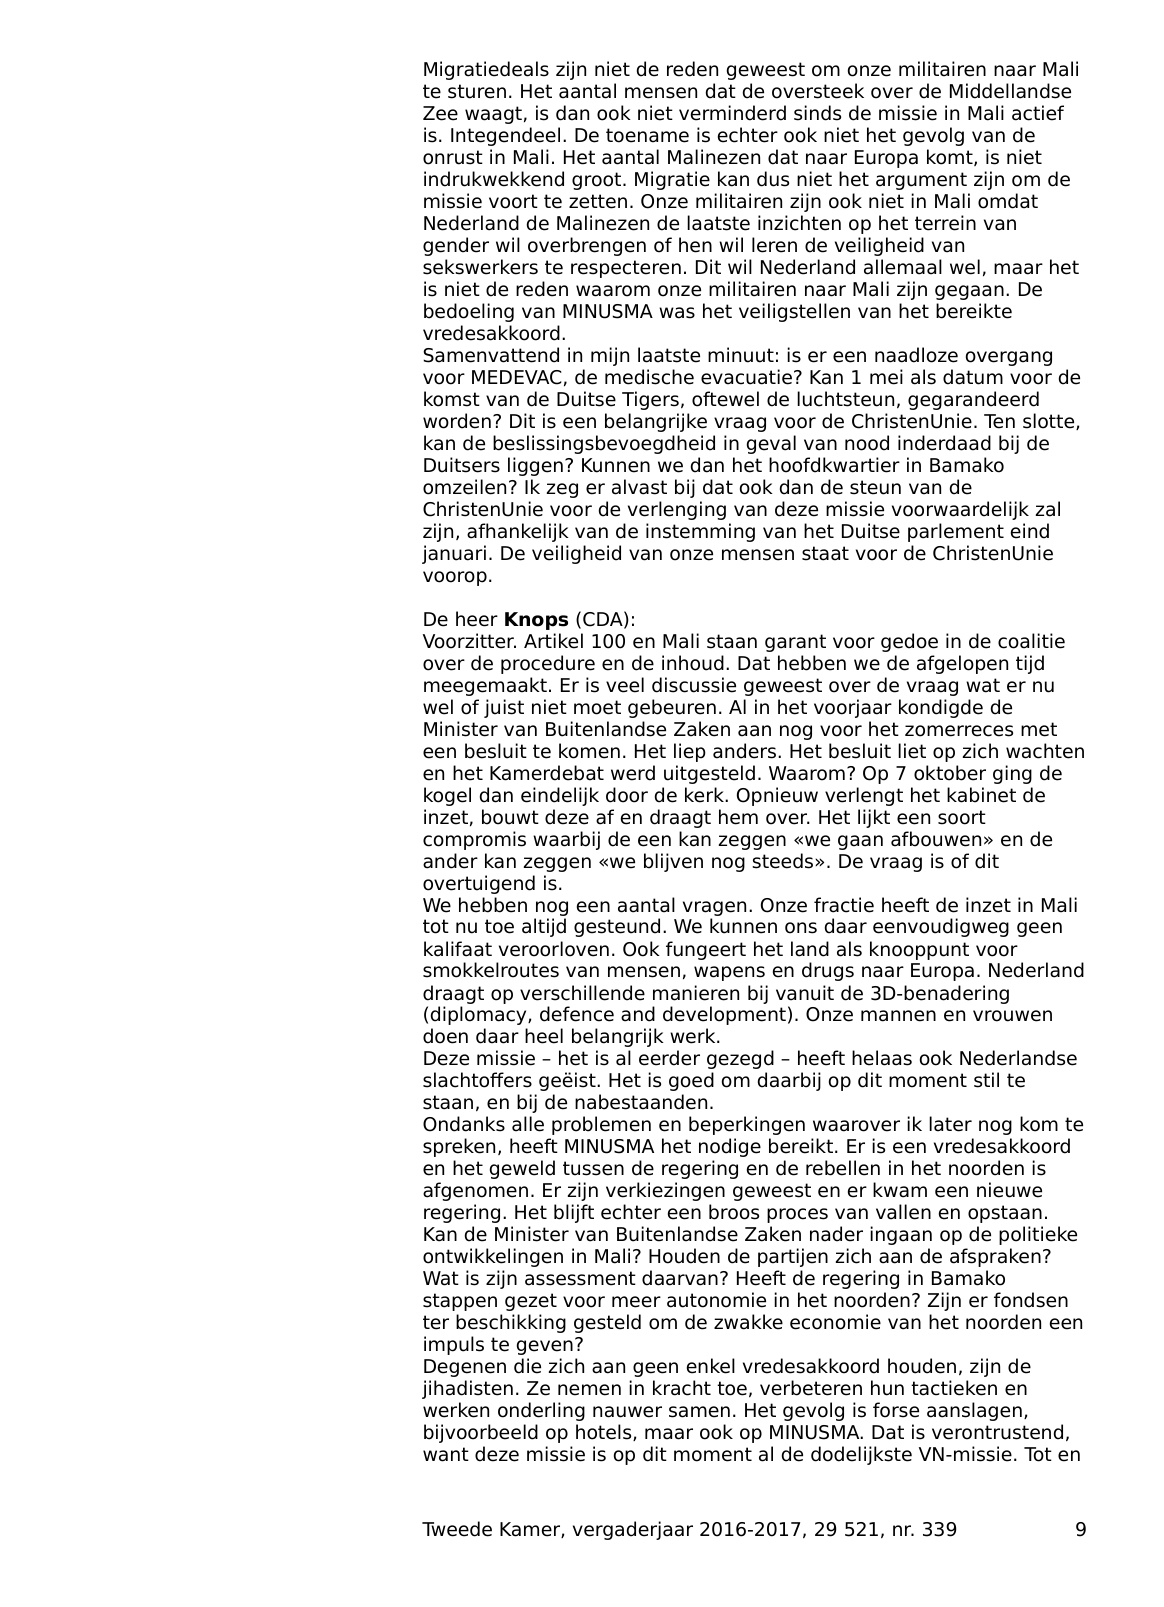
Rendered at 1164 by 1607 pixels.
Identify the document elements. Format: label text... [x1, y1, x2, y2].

text Voorzitter. Artikel 100 en Mali staan garant voor gedoe in de coalitie over de procedure en de inhoud. Dat hebben we de afgelopen tijd meegemaakt. Er is veel discussie geweest over de vraag wat er nu wel of juist niet moet gebeuren. Al in het voorjaar kondigde de Minister van Buitenlandse Zaken aan nog voor het zomerreces met een besluit te komen. Het liep anders. Het besluit liet op zich wachten en het Kamerdebat werd uitgesteld. Waarom? Op 7 oktober ging de kogel dan eindelijk door de kerk. Opnieuw verlengt het kabinet de inzet, bouwt deze af en draagt hem over. Het lijkt een soort compromis waarbij de een kan zeggen «we gaan afbouwen» en de ander kan zeggen «we blijven nog steeds». De vraag is of dit overtuigend is. [422, 631, 1087, 894]
text Samenvattend in mijn laatste minuut: is er een naadloze overgang voor MEDEVAC, de medische evacuatie? Kan 1 mei als datum voor de komst van de Duitse Tigers, oftewel de luchtsteun, gegarandeerd worden? Dit is een belangrijke vraag voor de ChristenUnie. Ten slotte, kan de beslissingsbevoegdheid in geval van nood inderdaad bij de Duitsers liggen? Kunnen we dan het hoofdkwartier in Bamako omzeilen? Ik zeg er alvast bij dat ook dan de steun van de ChristenUnie voor de verlenging van deze missie voorwaardelijk zal zijn, afhankelijk van de instemming van het Duitse parlement eind januari. De veiligheid van onze mensen staat voor de ChristenUnie voorop. [422, 345, 1087, 587]
text We hebben nog een aantal vragen. Onze fractie heeft de inzet in Mali tot nu toe altijd gesteund. We kunnen ons daar eenvoudigweg geen kalifaat veroorloven. Ook fungeert het land als knooppunt voor smokkelroutes van mensen, wapens en drugs naar Europa. Nederland draagt op verschillende manieren bij vanuit de 3D-benadering (diplomacy, defence and development). Onze mannen en vrouwen doen daar heel belangrijk werk. [422, 894, 1087, 1048]
text De heer Knops (CDA): [422, 609, 1087, 631]
text Deze missie – het is al eerder gezegd – heeft helaas ook Nederlandse slachtoffers geëist. Het is goed om daarbij op dit moment stil te staan, en bij de nabestaanden. [422, 1048, 1087, 1114]
text Degenen die zich aan geen enkel vredesakkoord houden, zijn de jihadisten. Ze nemen in kracht toe, verbeteren hun tactieken en werken onderling nauwer samen. Het gevolg is forse aanslagen, bijvoorbeeld op hotels, maar ook op MINUSMA. Dat is verontrustend, want deze missie is op dit moment al de dodelijkste VN-missie. Tot en [422, 1356, 1087, 1466]
text Migratiedeals zijn niet de reden geweest om onze militairen naar Mali te sturen. Het aantal mensen dat de oversteek over de Middellandse Zee waagt, is dan ook niet verminderd sinds de missie in Mali actief is. Integendeel. De toename is echter ook niet het gevolg van de onrust in Mali. Het aantal Malinezen dat naar Europa komt, is niet indrukwekkend groot. Migratie kan dus niet het argument zijn om de missie voort te zetten. Onze militairen zijn ook niet in Mali omdat Nederland de Malinezen de laatste inzichten op het terrein van gender wil overbrengen of hen wil leren de veiligheid van sekswerkers te respecteren. Dit wil Nederland allemaal wel, maar het is niet de reden waarom onze militairen naar Mali zijn gegaan. De bedoeling van MINUSMA was het veiligstellen van het bereikte vredesakkoord. [422, 59, 1087, 345]
text Ondanks alle problemen en beperkingen waarover ik later nog kom te spreken, heeft MINUSMA het nodige bereikt. Er is een vredesakkoord en het geweld tussen de regering en de rebellen in het noorden is afgenomen. Er zijn verkiezingen geweest en er kwam een nieuwe regering. Het blijft echter een broos proces van vallen en opstaan. Kan de Minister van Buitenlandse Zaken nader ingaan op de politieke ontwikkelingen in Mali? Houden de partijen zich aan de afspraken? Wat is zijn assessment daarvan? Heeft de regering in Bamako stappen gezet voor meer autonomie in het noorden? Zijn er fondsen ter beschikking gesteld om de zwakke economie van het noorden een impuls te geven? [422, 1114, 1087, 1356]
